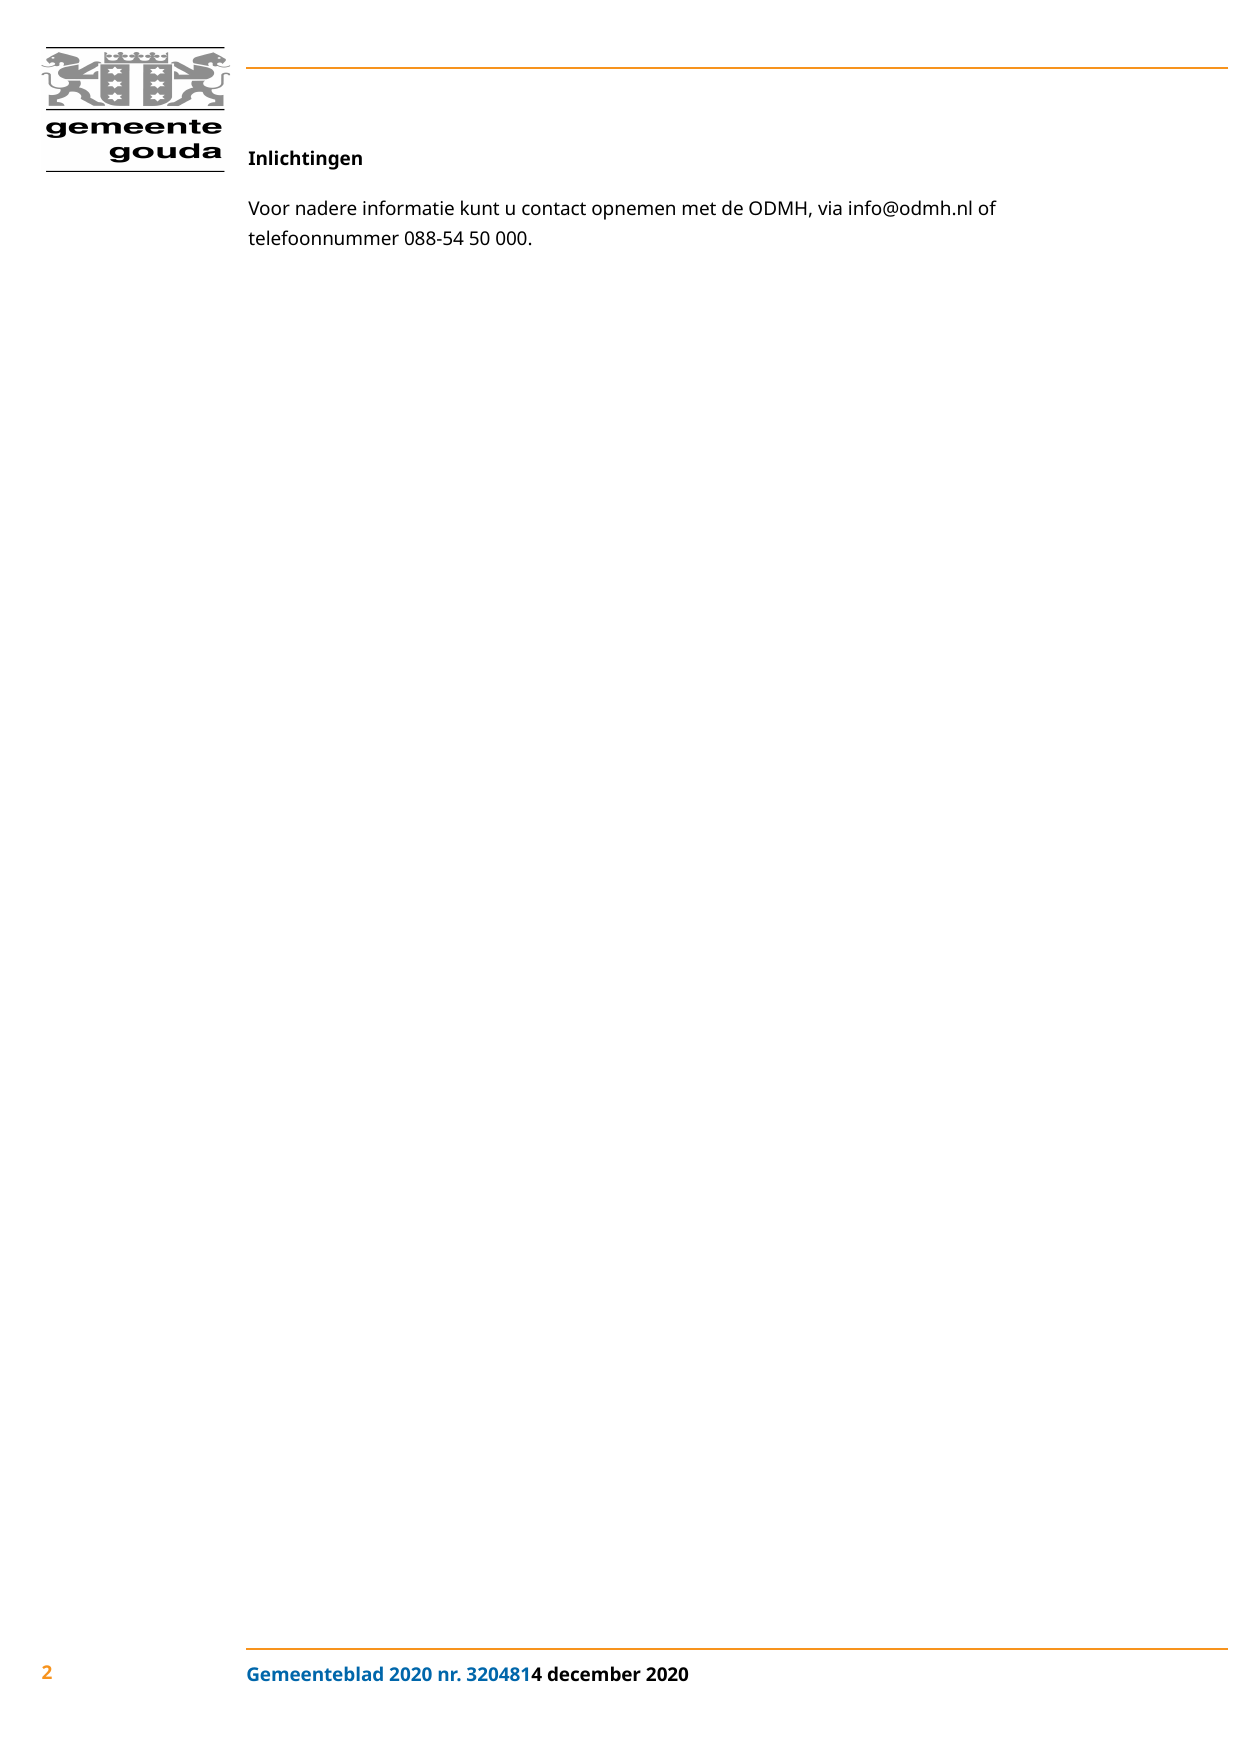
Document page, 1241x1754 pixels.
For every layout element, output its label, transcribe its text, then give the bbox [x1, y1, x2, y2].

picture [41, 47, 231, 172]
text Voor nadere informatie kunt u contact opnemen met de ODMH, via info@odmh.nl of telefoonnummer 088-54 50 000. [248, 196, 1152, 251]
text Inlichtingen [248, 145, 1152, 171]
